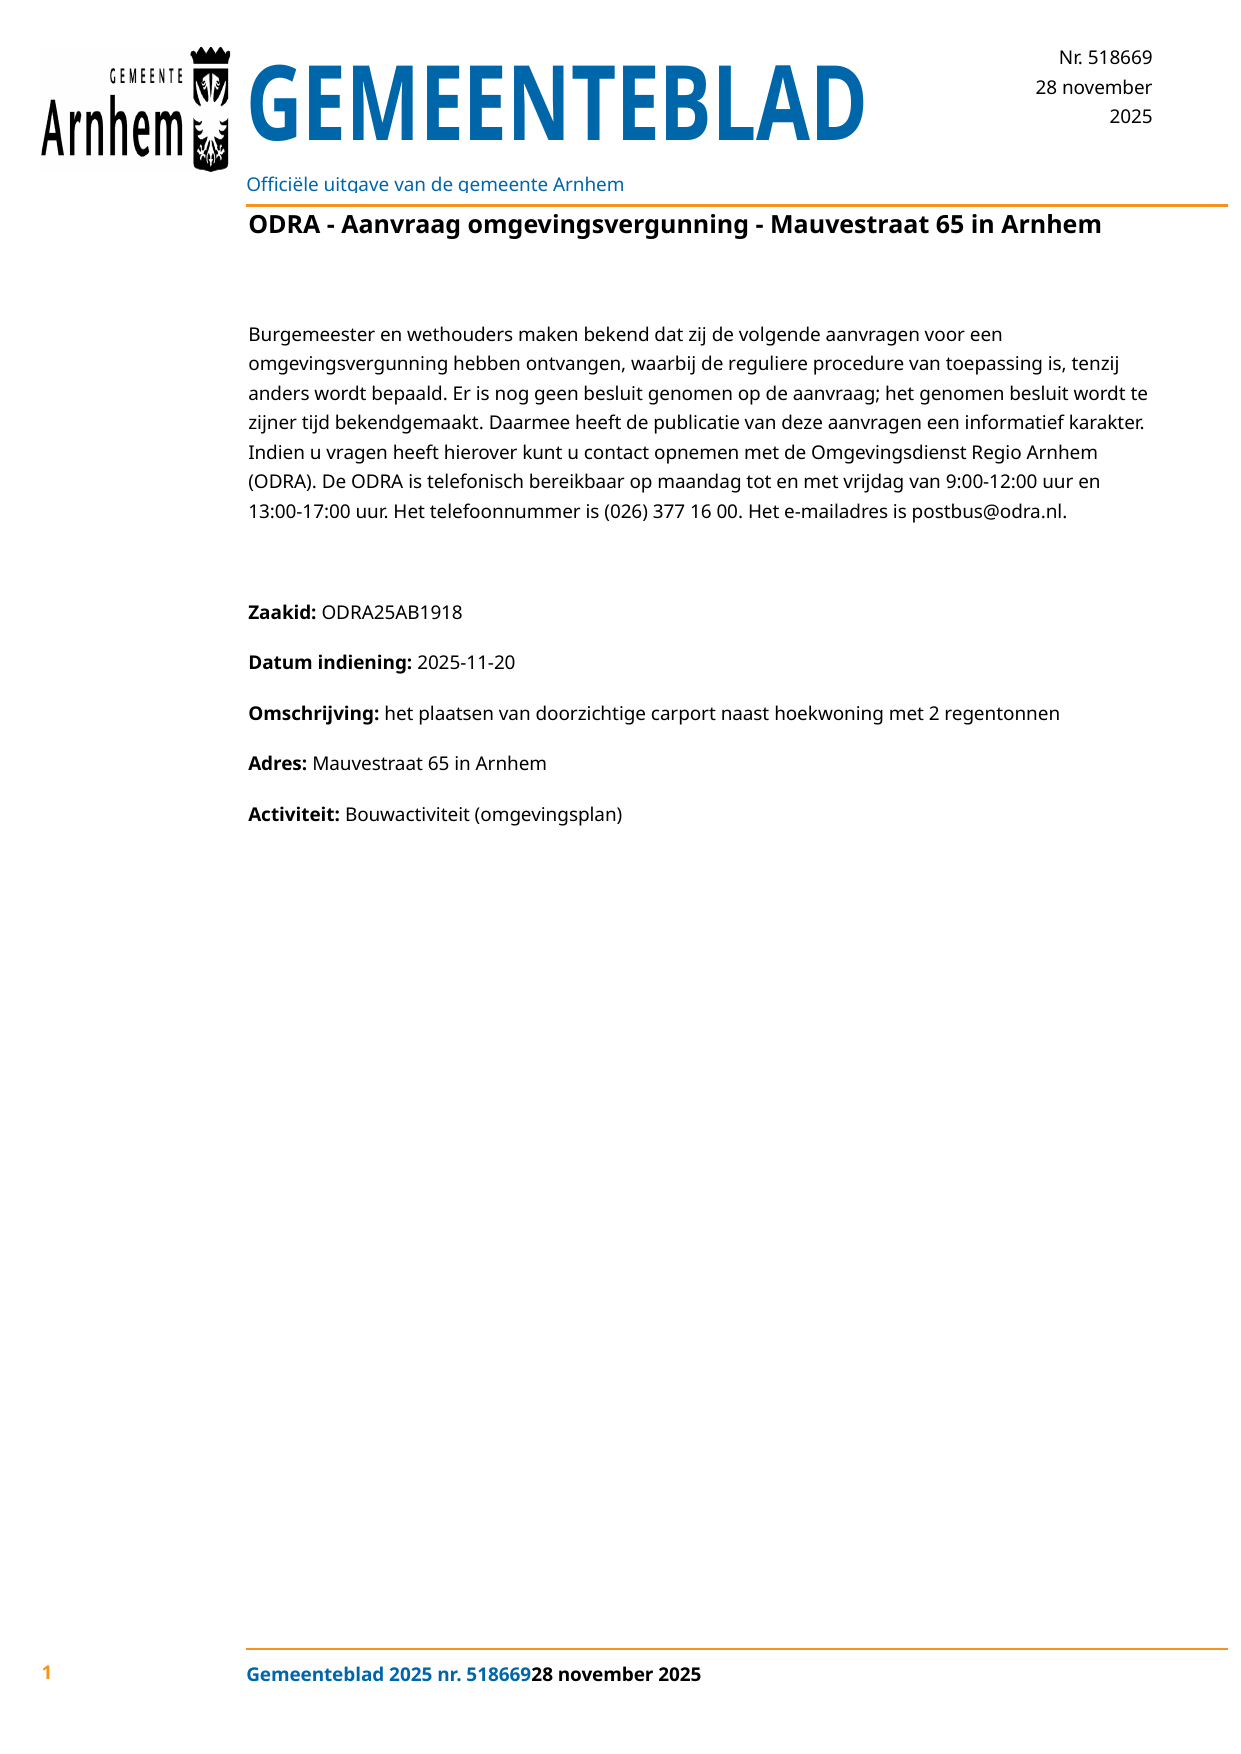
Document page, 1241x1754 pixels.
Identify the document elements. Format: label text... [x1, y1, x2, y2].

text ODRA - Aanvraag omgevingsvergunning - Mauvestraat 65 in Arnhem [248, 207, 1152, 241]
picture [41, 47, 231, 172]
text Zaakid: ODRA25AB1918 [248, 599, 1152, 625]
text Datum indiening: 2025-11-20 [248, 649, 1152, 675]
text Omschrijving: het plaatsen van doorzichtige carport naast hoekwoning met 2 regentonnen [248, 700, 1152, 726]
text Burgemeester en wethouders maken bekend dat zij de volgende aanvragen voor een omgevingsvergunning hebben ontvangen, waarbij de reguliere procedure van toepassing is, tenzij anders wordt bepaald. Er is nog geen besluit genomen op de aanvraag; het genomen besluit wordt te zijner tijd bekendgemaakt. Daarmee heeft de publicatie van deze aanvragen een informatief karakter. Indien u vragen heeft hierover kunt u contact opnemen met de Omgevingsdienst Regio Arnhem (ODRA). De ODRA is telefonisch bereikbaar op maandag tot en met vrijdag van 9:00-12:00 uur en 13:00-17:00 uur. Het telefoonnummer is (026) 377 16 00. Het e-mailadres is postbus@odra.nl. [248, 321, 1152, 524]
text Adres: Mauvestraat 65 in Arnhem [248, 750, 1152, 776]
text Activiteit: Bouwactiviteit (omgevingsplan) [248, 801, 1152, 826]
